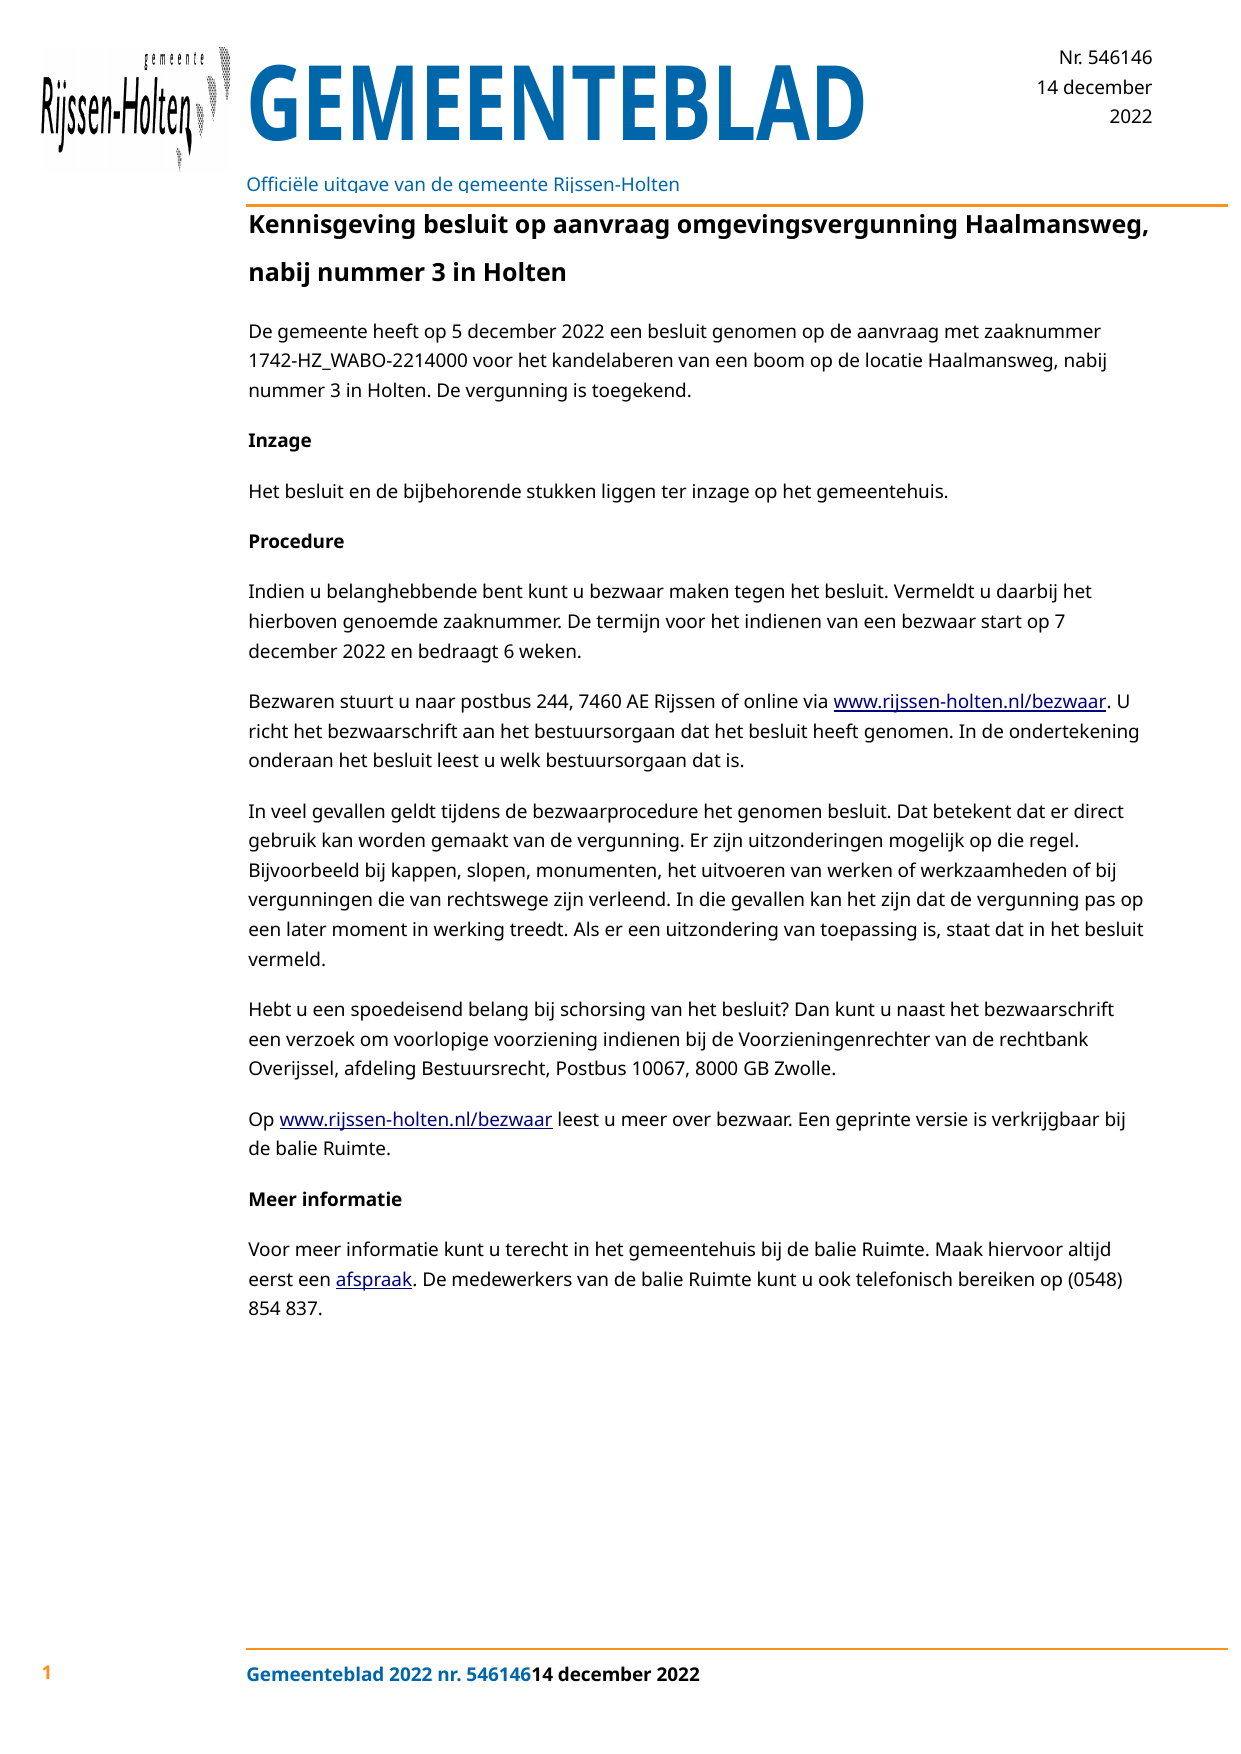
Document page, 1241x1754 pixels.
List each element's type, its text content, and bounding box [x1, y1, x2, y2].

picture [41, 47, 231, 172]
text Op www.rijssen-holten.nl/bezwaar leest u meer over bezwaar. Een geprinte versie is verkrijgbaar bij de balie Ruimte. [248, 1106, 1152, 1161]
text Bezwaren stuurt u naar postbus 244, 7460 AE Rijssen of online via www.rijssen-holten.nl/bezwaar. U richt het bezwaarschrift aan het bestuursorgaan dat het besluit heeft genomen. In de ondertekening onderaan het besluit leest u welk bestuursorgaan dat is. [248, 688, 1152, 773]
text Het besluit en de bijbehorende stukken liggen ter inzage op het gemeentehuis. [248, 478, 1152, 504]
text Hebt u een spoedeisend belang bij schorsing van het besluit? Dan kunt u naast het bezwaarschrift een verzoek om voorlopige voorziening indienen bij de Voorzieningenrechter van de rechtbank Overijssel, afdeling Bestuursrecht, Postbus 10067, 8000 GB Zwolle. [248, 996, 1152, 1081]
text Voor meer informatie kunt u terecht in het gemeentehuis bij de balie Ruimte. Maak hiervoor altijd eerst een afspraak. De medewerkers van de balie Ruimte kunt u ook telefonisch bereiken op (0548) 854 837. [248, 1236, 1152, 1321]
text Procedure [248, 528, 1152, 554]
text Meer informatie [248, 1186, 1152, 1212]
text Kennisgeving besluit op aanvraag omgevingsvergunning Haalmansweg, nabij nummer 3 in Holten [248, 207, 1152, 288]
text De gemeente heeft op 5 december 2022 een besluit genomen op de aanvraag met zaaknummer 1742-HZ_WABO-2214000 voor het kandelaberen van een boom op de locatie Haalmansweg, nabij nummer 3 in Holten. De vergunning is toegekend. [248, 318, 1152, 403]
text In veel gevallen geldt tijdens de bezwaarprocedure het genomen besluit. Dat betekent dat er direct gebruik kan worden gemaakt van de vergunning. Er zijn uitzonderingen mogelijk op die regel. Bijvoorbeeld bij kappen, slopen, monumenten, het uitvoeren van werken of werkzaamheden of bij vergunningen die van rechtswege zijn verleend. In die gevallen kan het zijn dat de vergunning pas op een later moment in werking treedt. Als er een uitzondering van toepassing is, staat dat in het besluit vermeld. [248, 798, 1152, 972]
text Inzage [248, 427, 1152, 453]
text Indien u belanghebbende bent kunt u bezwaar maken tegen het besluit. Vermeldt u daarbij het hierboven genoemde zaaknummer. De termijn voor het indienen van een bezwaar start op 7 december 2022 en bedraagt 6 weken. [248, 579, 1152, 664]
